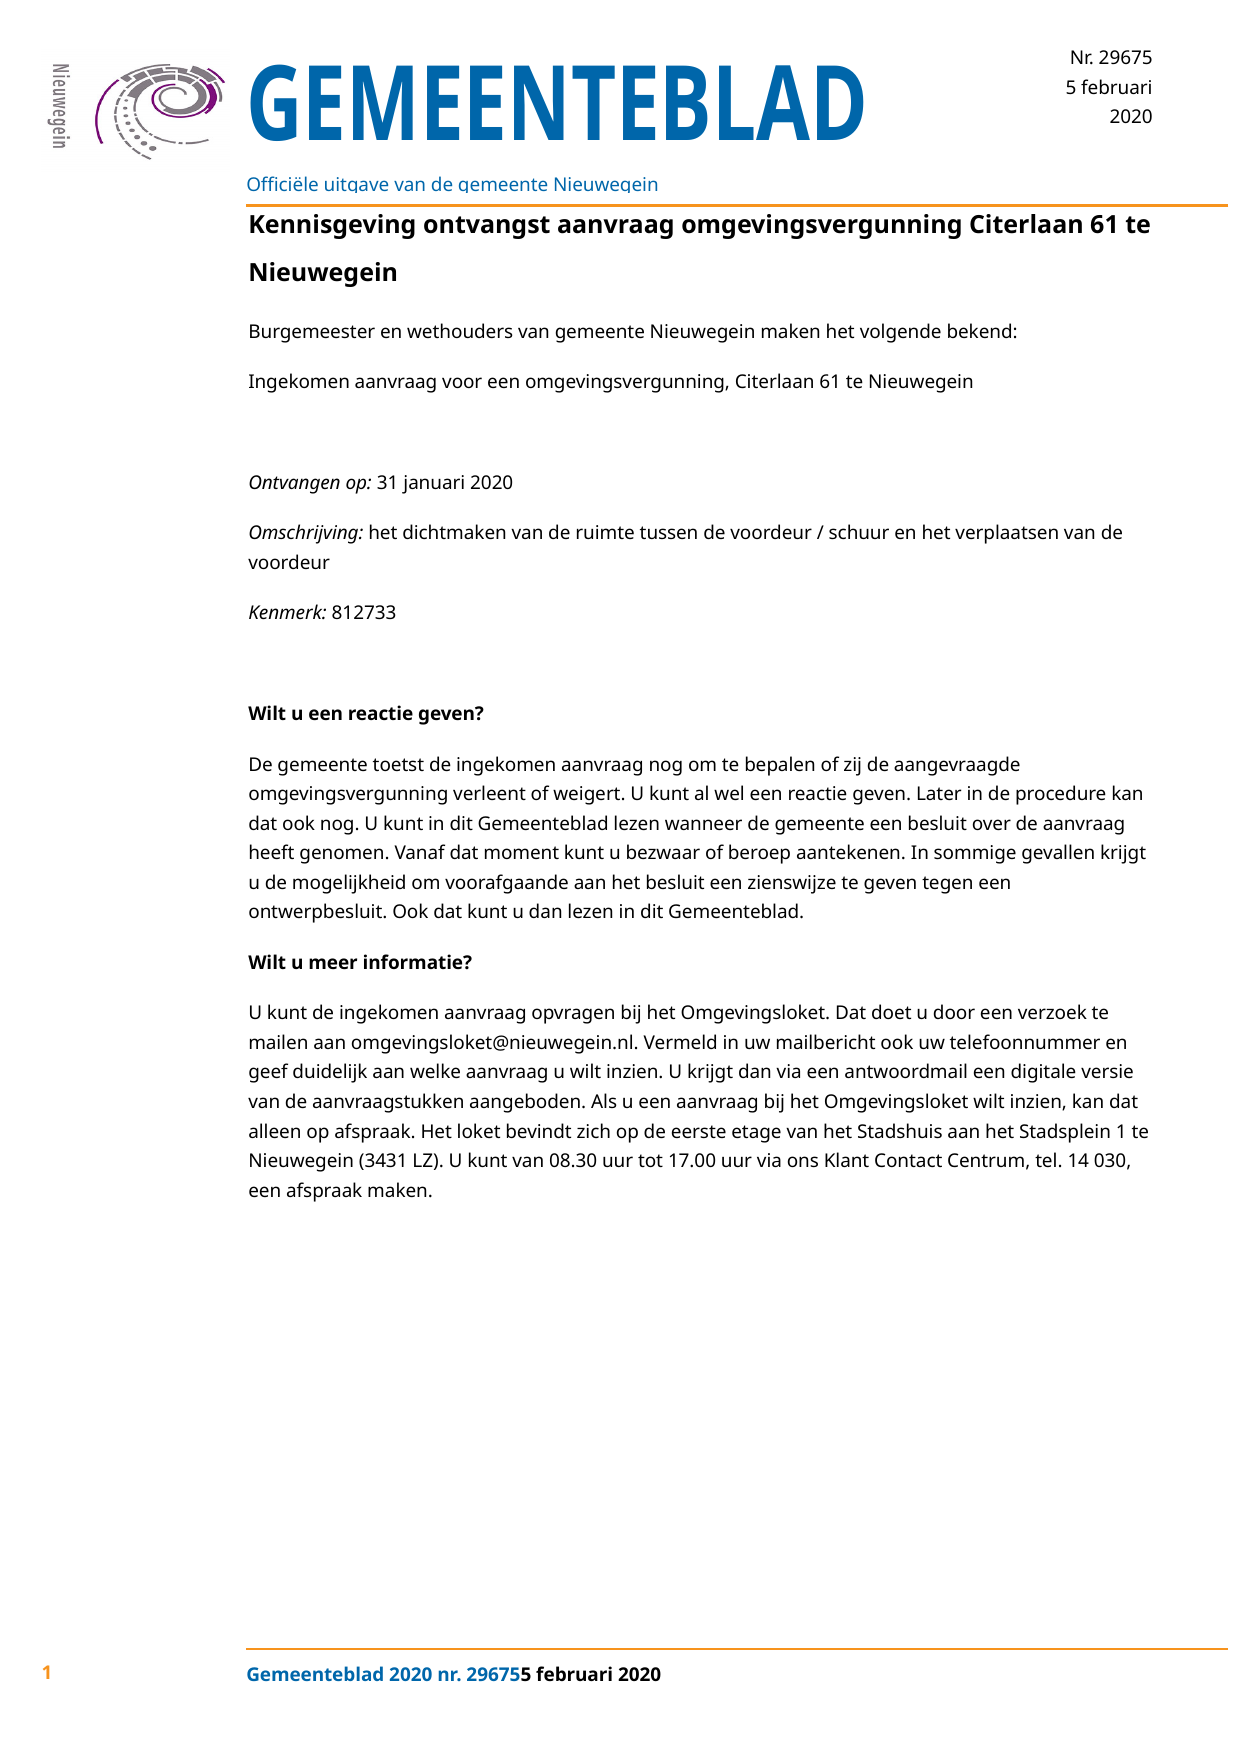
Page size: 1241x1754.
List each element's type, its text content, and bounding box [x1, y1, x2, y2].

text Kennisgeving ontvangst aanvraag omgevingsvergunning Citerlaan 61 te Nieuwegein [248, 207, 1152, 288]
text Ingekomen aanvraag voor een omgevingsvergunning, Citerlaan 61 te Nieuwegein [248, 368, 1152, 394]
text Burgemeester en wethouders van gemeente Nieuwegein maken het volgende bekend: [248, 318, 1152, 344]
text Kenmerk: 812733 [248, 599, 1152, 625]
text U kunt de ingekomen aanvraag opvragen bij het Omgevingsloket. Dat doet u door een verzoek te mailen aan omgevingsloket@nieuwegein.nl. Vermeld in uw mailbericht ook uw telefoonnummer en geef duidelijk aan welke aanvraag u wilt inzien. U krijgt dan via een antwoordmail een digitale versie van de aanvraagstukken aangeboden. Als u een aanvraag bij het Omgevingsloket wilt inzien, kan dat alleen op afspraak. Het loket bevindt zich op de eerste etage van het Stadshuis aan het Stadsplein 1 te Nieuwegein (3431 LZ). U kunt van 08.30 uur tot 17.00 uur via ons Klant Contact Centrum, tel. 14 030, een afspraak maken. [248, 999, 1152, 1203]
text Wilt u meer informatie? [248, 949, 1152, 975]
text Omschrijving: het dichtmaken van de ruimte tussen de voordeur / schuur en het verplaatsen van de voordeur [248, 519, 1152, 575]
picture [41, 47, 231, 172]
text Ontvangen op: 31 januari 2020 [248, 469, 1152, 495]
text Wilt u een reactie geven? [248, 700, 1152, 726]
text De gemeente toetst de ingekomen aanvraag nog om te bepalen of zij de aangevraagde omgevingsvergunning verleent of weigert. U kunt al wel een reactie geven. Later in de procedure kan dat ook nog. U kunt in dit Gemeenteblad lezen wanneer de gemeente een besluit over de aanvraag heeft genomen. Vanaf dat moment kunt u bezwaar of beroep aantekenen. In sommige gevallen krijgt u de mogelijkheid om voorafgaande aan het besluit een zienswijze te geven tegen een ontwerpbesluit. Ook dat kunt u dan lezen in dit Gemeenteblad. [248, 751, 1152, 924]
